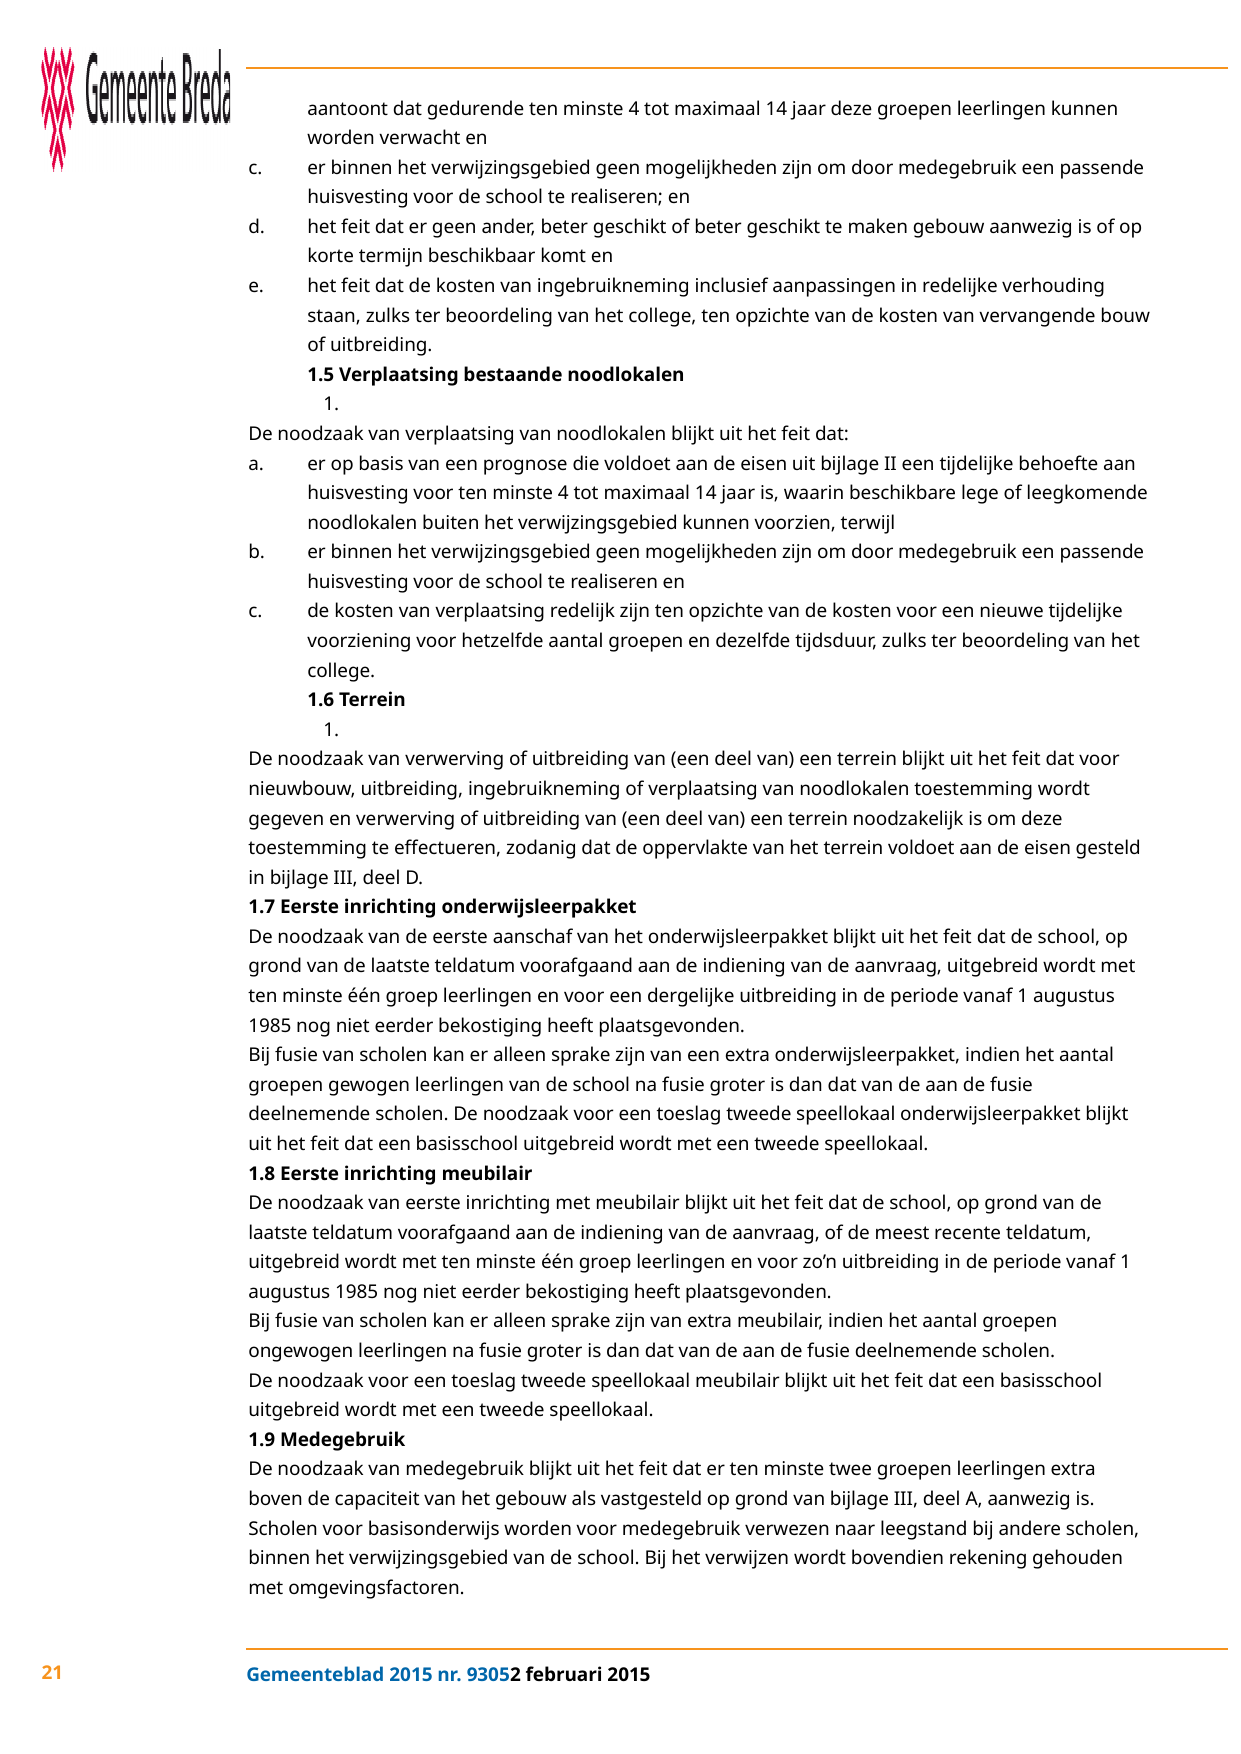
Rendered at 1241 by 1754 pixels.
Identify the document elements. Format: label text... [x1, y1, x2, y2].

text 1.8 Eerste inrichting meubilair [248, 1160, 1152, 1186]
list er binnen het verwijzingsgebied geen mogelijkheden zijn om door medegebruik een passende huisvesting voor de school te realiseren en [248, 538, 1152, 594]
text 1.9 Medegebruik [248, 1426, 1152, 1452]
list aantoont dat gedurende ten minste 4 tot maximaal 14 jaar deze groepen leerlingen kunnen worden verwacht en [248, 95, 1152, 150]
text Scholen voor basisonderwijs worden voor medegebruik verwezen naar leegstand bij andere scholen, binnen het verwijzingsgebied van de school. Bij het verwijzen wordt bovendien rekening gehouden met omgevingsfactoren. [248, 1515, 1152, 1600]
text De noodzaak van eerste inrichting met meubilair blijkt uit het feit dat de school, op grond van de laatste teldatum voorafgaand aan de indiening van de aanvraag, of de meest recente teldatum, uitgebreid wordt met ten minste één groep leerlingen en voor zo’n uitbreiding in de periode vanaf 1 augustus 1985 nog niet eerder bekostiging heeft plaatsgevonden. [248, 1189, 1152, 1304]
text De noodzaak van medegebruik blijkt uit het feit dat er ten minste twee groepen leerlingen extra boven de capaciteit van het gebouw als vastgesteld op grond van bijlage III, deel A, aanwezig is. [248, 1456, 1152, 1511]
list 1.5 Verplaatsing bestaande noodlokalen [248, 361, 1152, 387]
text Bij fusie van scholen kan er alleen sprake zijn van een extra onderwijsleerpakket, indien het aantal groepen gewogen leerlingen van de school na fusie groter is dan dat van de aan de fusie deelnemende scholen. De noodzaak voor een toeslag tweede speellokaal onderwijsleerpakket blijkt uit het feit dat een basisschool uitgebreid wordt met een tweede speellokaal. [248, 1041, 1152, 1156]
text Bij fusie van scholen kan er alleen sprake zijn van extra meubilair, indien het aantal groepen ongewogen leerlingen na fusie groter is dan dat van de aan de fusie deelnemende scholen. [248, 1308, 1152, 1363]
text De noodzaak van de eerste aanschaf van het onderwijsleerpakket blijkt uit het feit dat de school, op grond van de laatste teldatum voorafgaand aan de indiening van de aanvraag, uitgebreid wordt met ten minste één groep leerlingen en voor een dergelijke uitbreiding in de periode vanaf 1 augustus 1985 nog niet eerder bekostiging heeft plaatsgevonden. [248, 923, 1152, 1038]
picture [41, 47, 231, 172]
text De noodzaak van verplaatsing van noodlokalen blijkt uit het feit dat: [248, 420, 1152, 446]
list het feit dat de kosten van ingebruikneming inclusief aanpassingen in redelijke verhouding staan, zulks ter beoordeling van het college, ten opzichte van de kosten van vervangende bouw of uitbreiding. [248, 272, 1152, 357]
list de kosten van verplaatsing redelijk zijn ten opzichte van de kosten voor een nieuwe tijdelijke voorziening voor hetzelfde aantal groepen en dezelfde tijdsduur, zulks ter beoordeling van het college. [248, 598, 1152, 683]
text De noodzaak van verwerving of uitbreiding van (een deel van) een terrein blijkt uit het feit dat voor nieuwbouw, uitbreiding, ingebruikneming of verplaatsing van noodlokalen toestemming wordt gegeven en verwerving of uitbreiding van (een deel van) een terrein noodzakelijk is om deze toestemming te effectueren, zodanig dat de oppervlakte van het terrein voldoet aan de eisen gesteld in bijlage III, deel D. [248, 746, 1152, 890]
list het feit dat er geen ander, beter geschikt of beter geschikt te maken gebouw aanwezig is of op korte termijn beschikbaar komt en [248, 213, 1152, 268]
text De noodzaak voor een toeslag tweede speellokaal meubilair blijkt uit het feit dat een basisschool uitgebreid wordt met een tweede speellokaal. [248, 1367, 1152, 1422]
list er op basis van een prognose die voldoet aan de eisen uit bijlage II een tijdelijke behoefte aan huisvesting voor ten minste 4 tot maximaal 14 jaar is, waarin beschikbare lege of leegkomende noodlokalen buiten het verwijzingsgebied kunnen voorzien, terwijl [248, 450, 1152, 535]
text 1.7 Eerste inrichting onderwijsleerpakket [248, 893, 1152, 919]
list 1.6 Terrein [248, 686, 1152, 712]
list er binnen het verwijzingsgebied geen mogelijkheden zijn om door medegebruik een passende huisvesting voor de school te realiseren; en [248, 154, 1152, 209]
